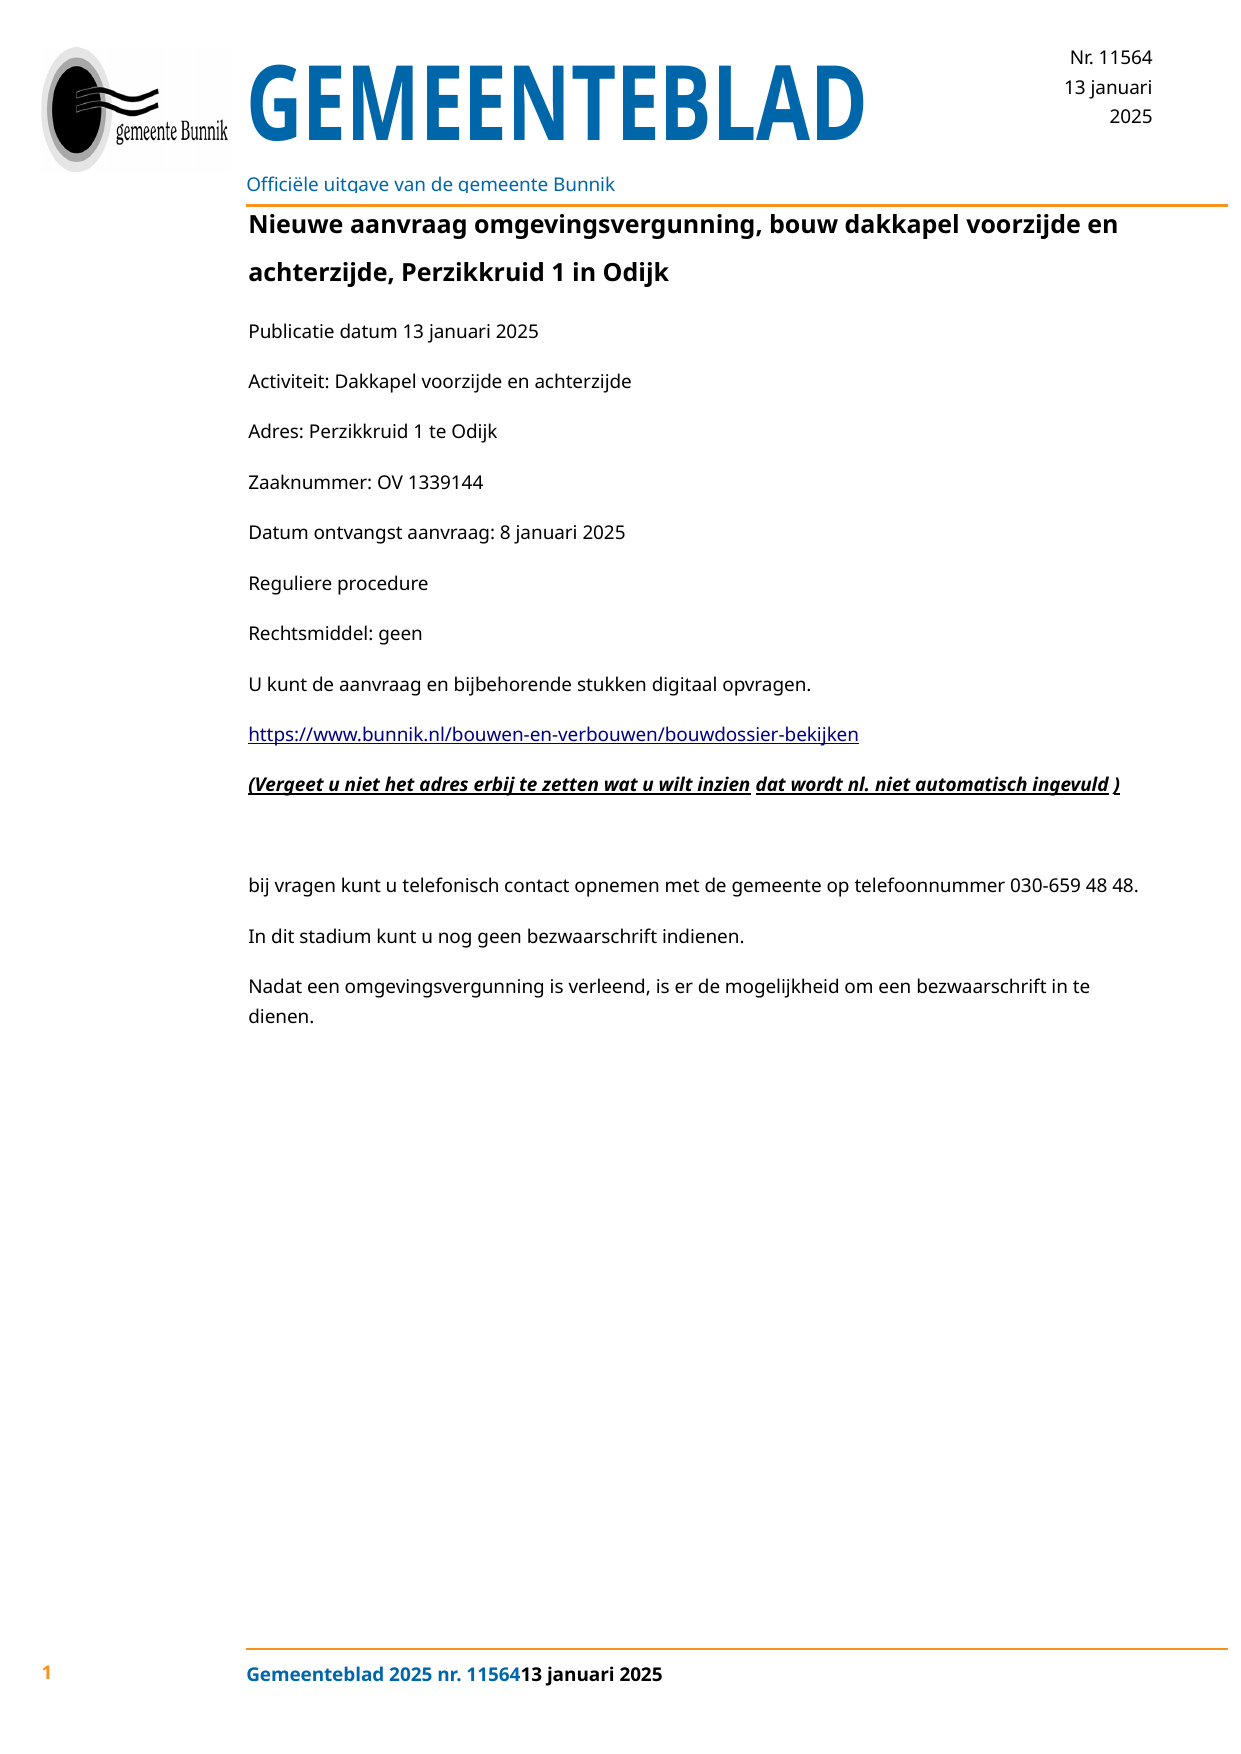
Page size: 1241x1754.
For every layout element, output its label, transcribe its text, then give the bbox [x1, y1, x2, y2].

text Datum ontvangst aanvraag: 8 januari 2025 [248, 519, 1152, 545]
text Activiteit: Dakkapel voorzijde en achterzijde [248, 368, 1152, 394]
text In dit stadium kunt u nog geen bezwaarschrift indienen. [248, 923, 1152, 949]
text Adres: Perzikkruid 1 te Odijk [248, 419, 1152, 444]
text Nadat een omgevingsvergunning is verleend, is er de mogelijkheid om een bezwaarschrift in te dienen. [248, 973, 1152, 1029]
picture [41, 47, 231, 172]
text Publicatie datum 13 januari 2025 [248, 318, 1152, 344]
text Nieuwe aanvraag omgevingsvergunning, bouw dakkapel voorzijde en achterzijde, Perzikkruid 1 in Odijk [248, 207, 1152, 288]
text Zaaknummer: OV 1339144 [248, 469, 1152, 495]
text bij vragen kunt u telefonisch contact opnemen met de gemeente op telefoonnummer 030-659 48 48. [248, 872, 1152, 898]
text U kunt de aanvraag en bijbehorende stukken digitaal opvragen. [248, 671, 1152, 697]
text Reguliere procedure [248, 570, 1152, 596]
text https://www.bunnik.nl/bouwen-en-verbouwen/bouwdossier-bekijken [248, 721, 1152, 747]
text (Vergeet u niet het adres erbij te zetten wat u wilt inzien dat wordt nl. niet automatisch ingevuld ) [248, 772, 1152, 797]
text Rechtsmiddel: geen [248, 620, 1152, 646]
